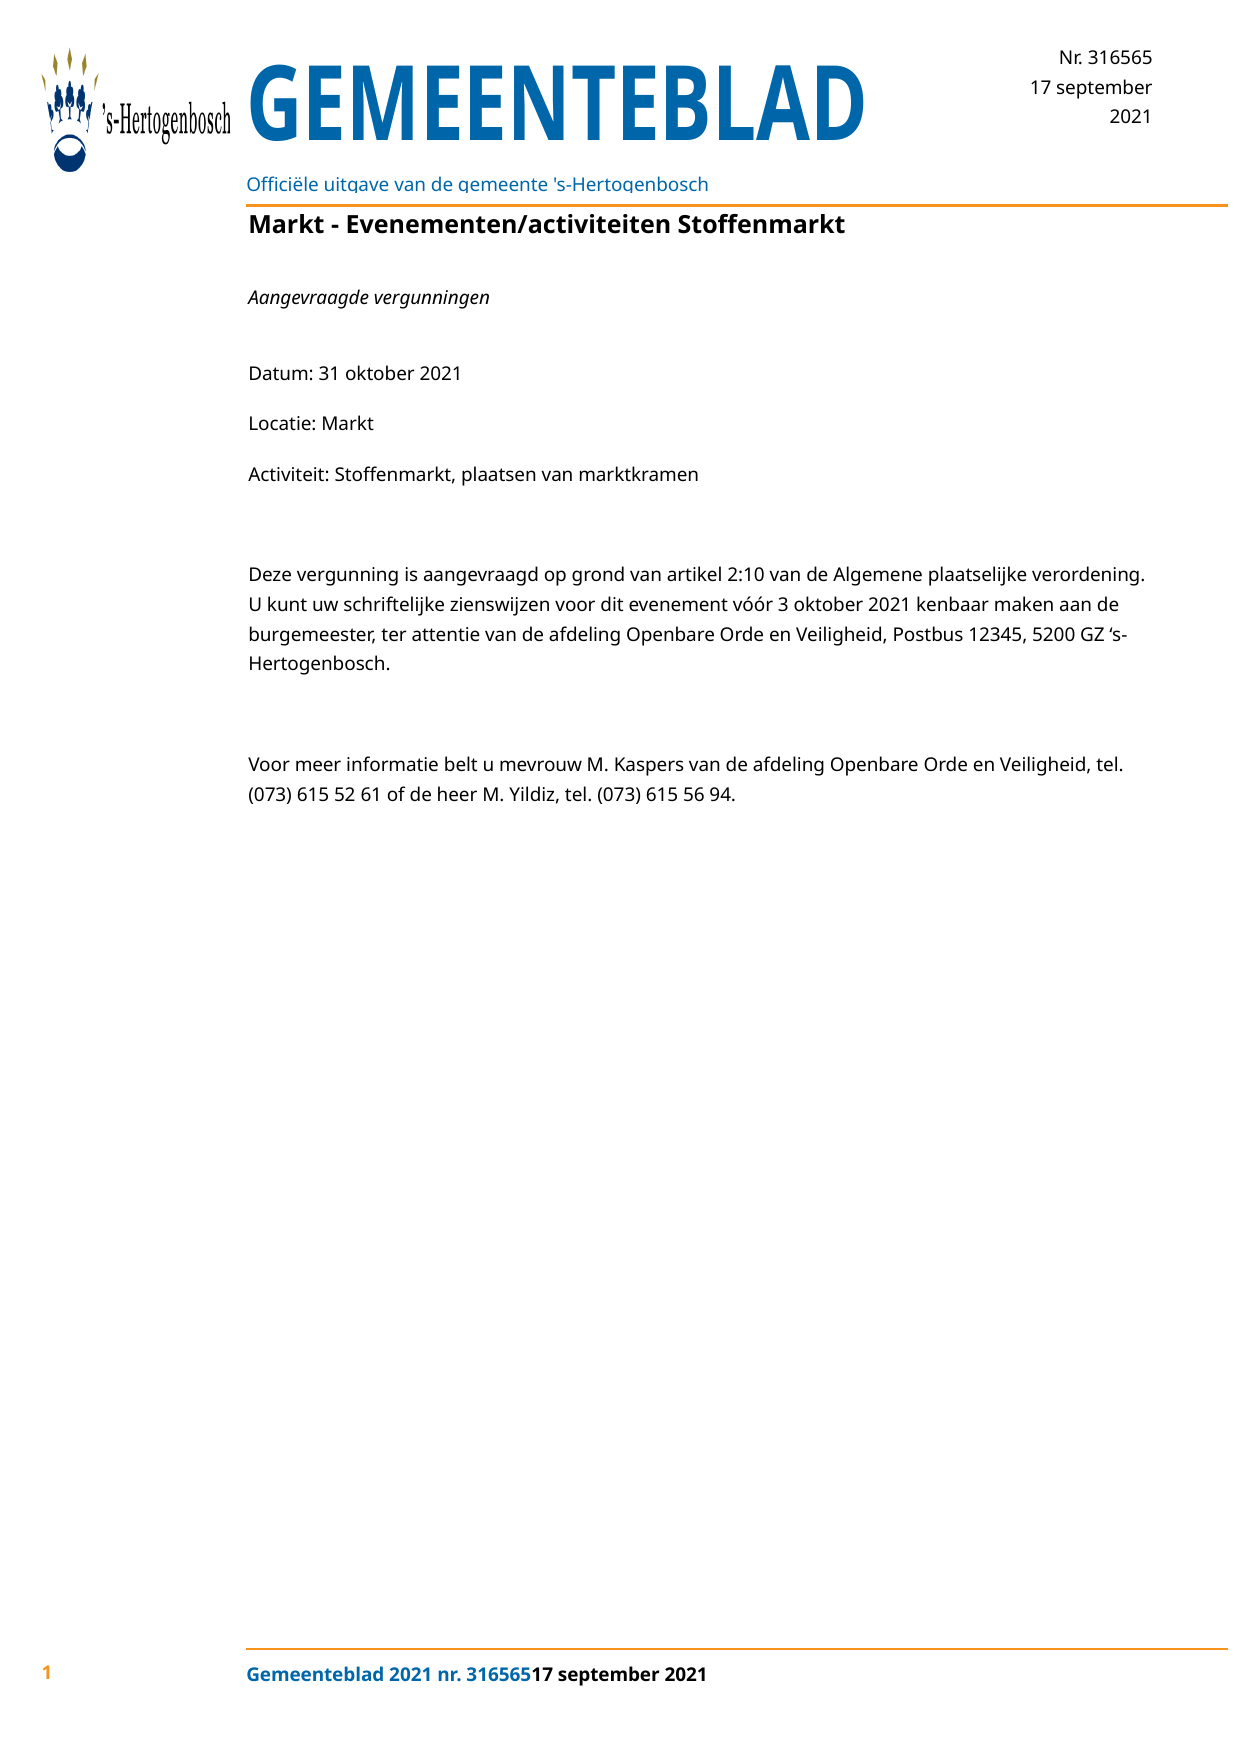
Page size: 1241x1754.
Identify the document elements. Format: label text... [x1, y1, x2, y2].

text Locatie: Markt [248, 410, 1152, 436]
text Voor meer informatie belt u mevrouw M. Kaspers van de afdeling Openbare Orde en Veiligheid, tel. (073) 615 52 61 of de heer M. Yildiz, tel. (073) 615 56 94. [248, 751, 1152, 807]
text Datum: 31 oktober 2021 [248, 360, 1152, 386]
text Markt - Evenementen/activiteiten Stoffenmarkt [248, 207, 1152, 241]
text Deze vergunning is aangevraagd op grond van artikel 2:10 van de Algemene plaatselijke verordening. U kunt uw schriftelijke zienswijzen voor dit evenement vóór 3 oktober 2021 kenbaar maken aan de burgemeester, ter attentie van de afdeling Openbare Orde en Veiligheid, Postbus 12345, 5200 GZ ‘s-Hertogenbosch. [248, 562, 1152, 676]
text Activiteit: Stoffenmarkt, plaatsen van marktkramen [248, 461, 1152, 487]
text Aangevraagde vergunningen [248, 284, 1152, 309]
picture [41, 47, 231, 172]
